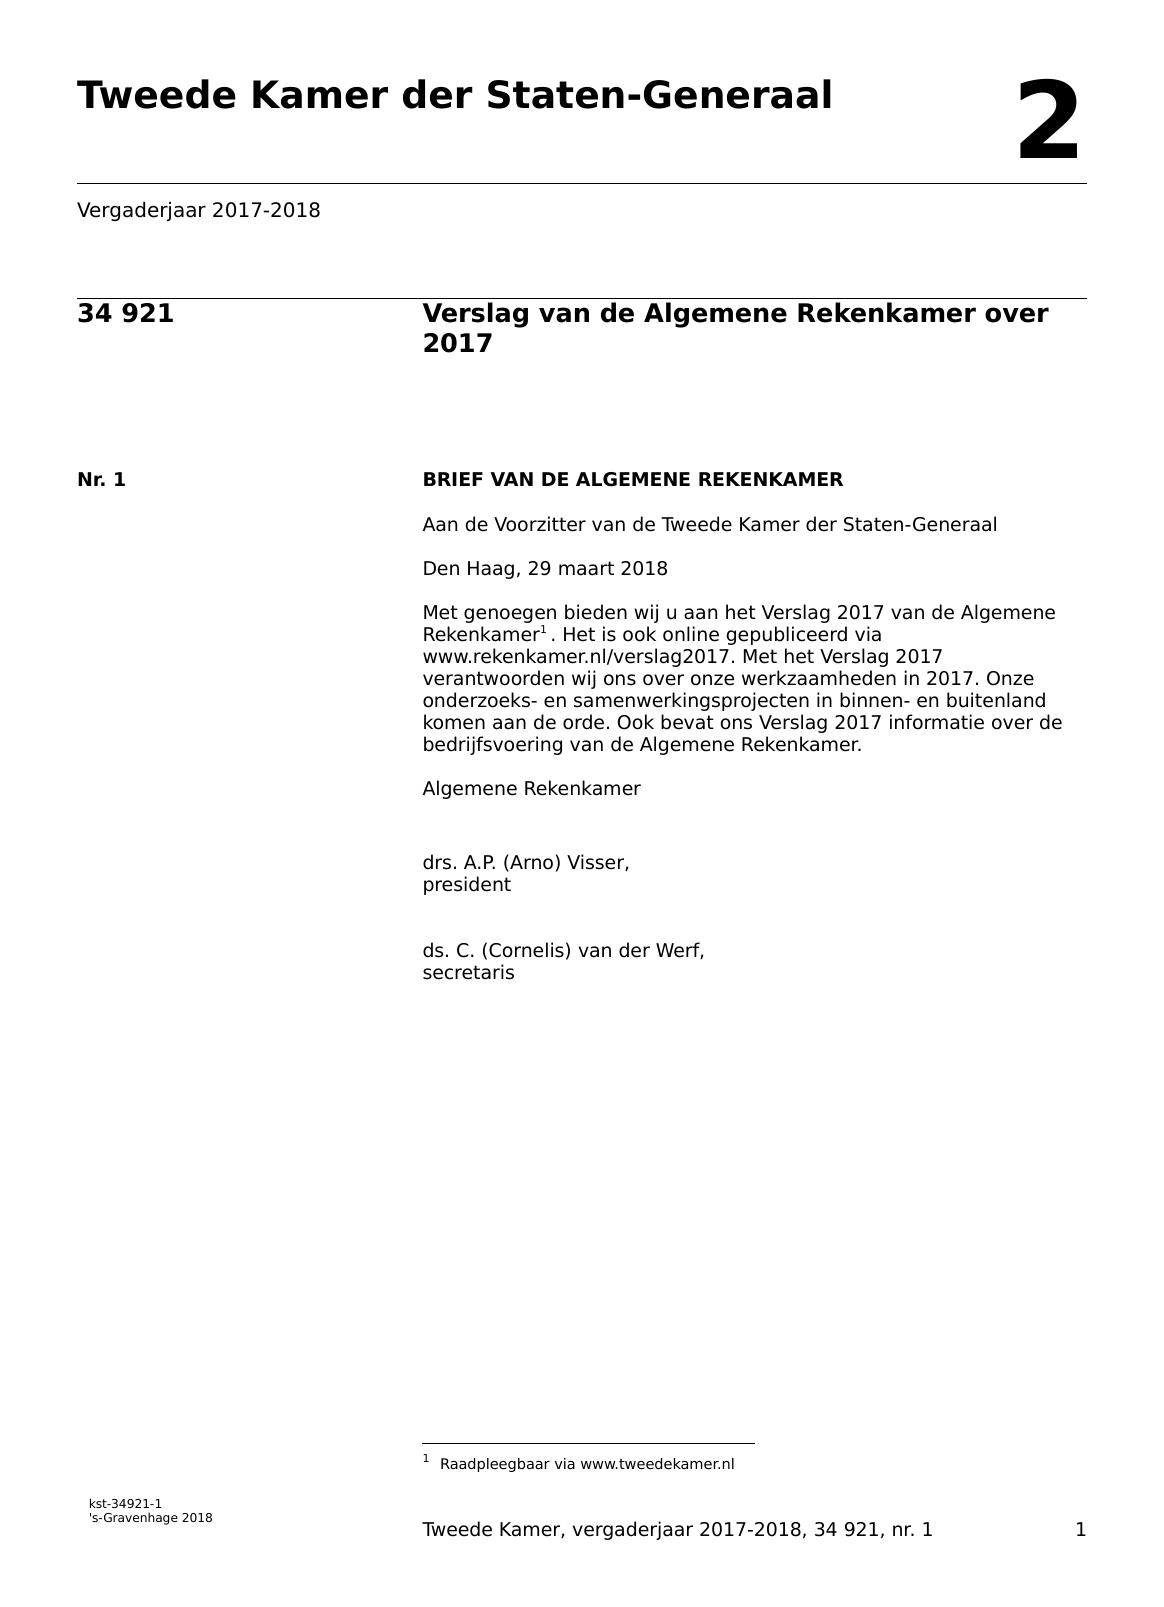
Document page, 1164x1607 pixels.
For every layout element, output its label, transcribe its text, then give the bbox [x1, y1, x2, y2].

text drs. A.P. (Arno) Visser, president [422, 830, 1087, 896]
text Algemene Rekenkamer [422, 778, 1087, 800]
text Aan de Voorzitter van de Tweede Kamer der Staten-Generaal [422, 513, 1087, 536]
table_header Tweede Kamer der Staten-Generaal [77, 59, 886, 183]
table_cell Vergaderjaar 2017-2018 [77, 184, 1087, 298]
text ds. C. (Cornelis) van der Werf, secretaris [422, 918, 1087, 984]
subtitle Nr. 1 BRIEF VAN DE ALGEMENE REKENKAMER [77, 469, 1087, 491]
subtitle 34 921 Verslag van de Algemene Rekenkamer over 2017 [77, 299, 1087, 358]
text kst-34921-1 [88, 1497, 323, 1511]
text Raadpleegbaar via www.tweedekamer.nl [422, 1452, 1087, 1474]
text 's-Gravenhage 2018 [88, 1511, 323, 1525]
table_header 2 [886, 59, 1087, 183]
text Den Haag, 29 maart 2018 [422, 558, 1087, 580]
text Met genoegen bieden wij u aan het Verslag 2017 van de Algemene Rekenkamer. Het is ook online gepubliceerd via www.rekenkamer.nl/verslag2017. Met het Verslag 2017 verantwoorden wij ons over onze werkzaamheden in 2017. Onze onderzoeks- en samenwerkingsprojecten in binnen- en buitenland komen aan de orde. Ook bevat ons Verslag 2017 informatie over de bedrijfsvoering van de Algemene Rekenkamer. [422, 602, 1087, 756]
